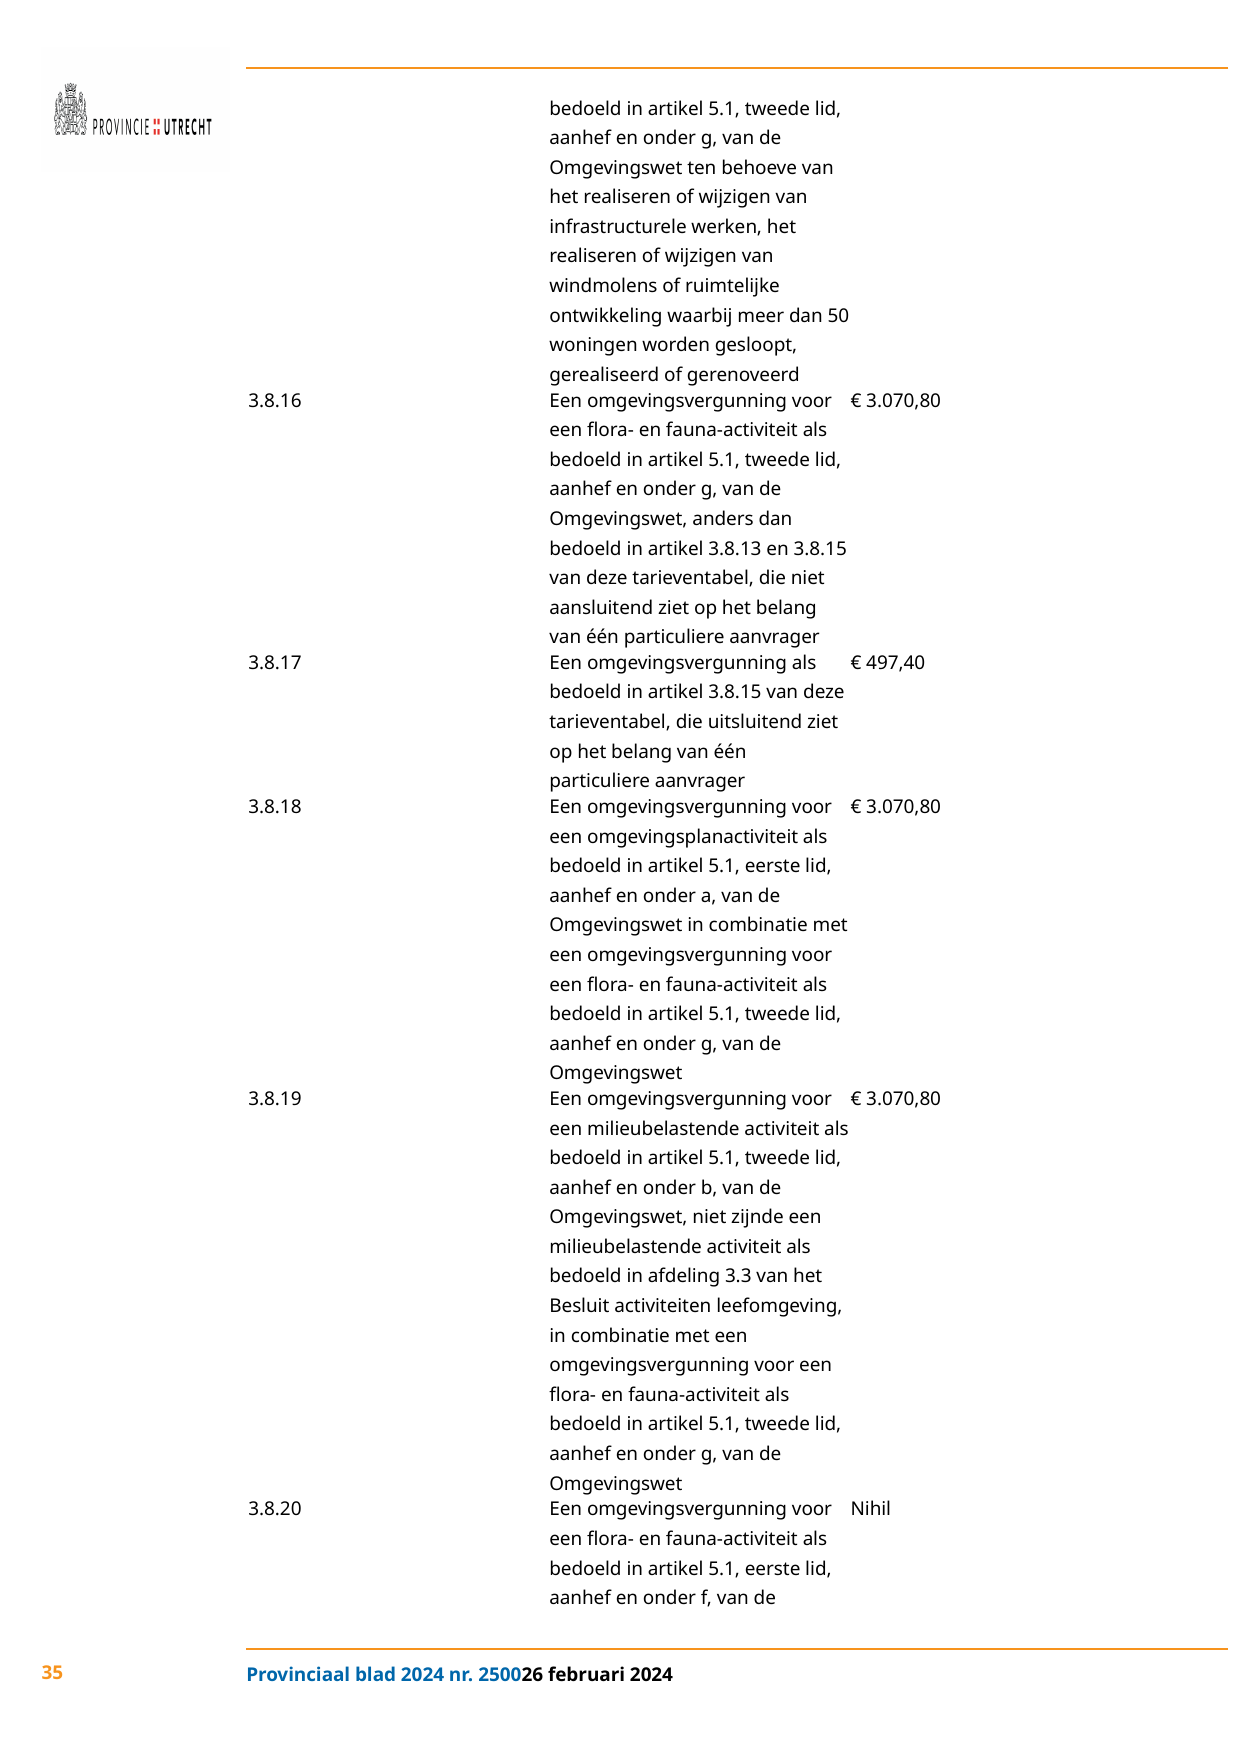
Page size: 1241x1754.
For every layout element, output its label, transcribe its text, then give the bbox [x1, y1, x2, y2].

table_cell Nihil [850, 1496, 1152, 1610]
table_cell Een omgevingsvergunning voor een flora- en fauna-activiteit als bedoeld in artikel 5.1, tweede lid, aanhef en onder g, van de Omgevingswet, anders dan bedoeld in artikel 3.8.13 en 3.8.15 van deze tarieventabel, die niet aansluitend ziet op het belang van één particuliere aanvrager [549, 387, 850, 649]
table_cell € 3.070,80 [850, 1085, 1152, 1496]
table_cell 3.8.19 [248, 1085, 549, 1496]
table_cell 3.8.16 [248, 387, 549, 649]
table_cell Een omgevingsvergunning voor een flora- en fauna-activiteit als bedoeld in artikel 5.1, eerste lid, aanhef en onder f, van de [549, 1496, 850, 1610]
table_cell [248, 95, 549, 387]
table_cell 3.8.17 [248, 649, 549, 793]
table_cell Een omgevingsvergunning als bedoeld in artikel 3.8.15 van deze tarieventabel, die uitsluitend ziet op het belang van één particuliere aanvrager [549, 649, 850, 793]
table_cell € 3.070,80 [850, 793, 1152, 1085]
picture [41, 47, 231, 172]
table_cell € 497,40 [850, 649, 1152, 793]
table_cell Een omgevingsvergunning voor een milieubelastende activiteit als bedoeld in artikel 5.1, tweede lid, aanhef en onder b, van de Omgevingswet, niet zijnde een milieubelastende activiteit als bedoeld in afdeling 3.3 van het Besluit activiteiten leefomgeving, in combinatie met een omgevingsvergunning voor een flora- en fauna-activiteit als bedoeld in artikel 5.1, tweede lid, aanhef en onder g, van de Omgevingswet [549, 1085, 850, 1496]
table_cell bedoeld in artikel 5.1, tweede lid, aanhef en onder g, van de Omgevingswet ten behoeve van het realiseren of wijzigen van infrastructurele werken, het realiseren of wijzigen van windmolens of ruimtelijke ontwikkeling waarbij meer dan 50 woningen worden gesloopt, gerealiseerd of gerenoveerd [549, 95, 850, 387]
table_cell Een omgevingsvergunning voor een omgevingsplanactiviteit als bedoeld in artikel 5.1, eerste lid, aanhef en onder a, van de Omgevingswet in combinatie met een omgevingsvergunning voor een flora- en fauna-activiteit als bedoeld in artikel 5.1, tweede lid, aanhef en onder g, van de Omgevingswet [549, 793, 850, 1085]
table_cell € 3.070,80 [850, 387, 1152, 649]
table_cell 3.8.18 [248, 793, 549, 1085]
table_cell 3.8.20 [248, 1496, 549, 1610]
table_cell [850, 95, 1152, 387]
